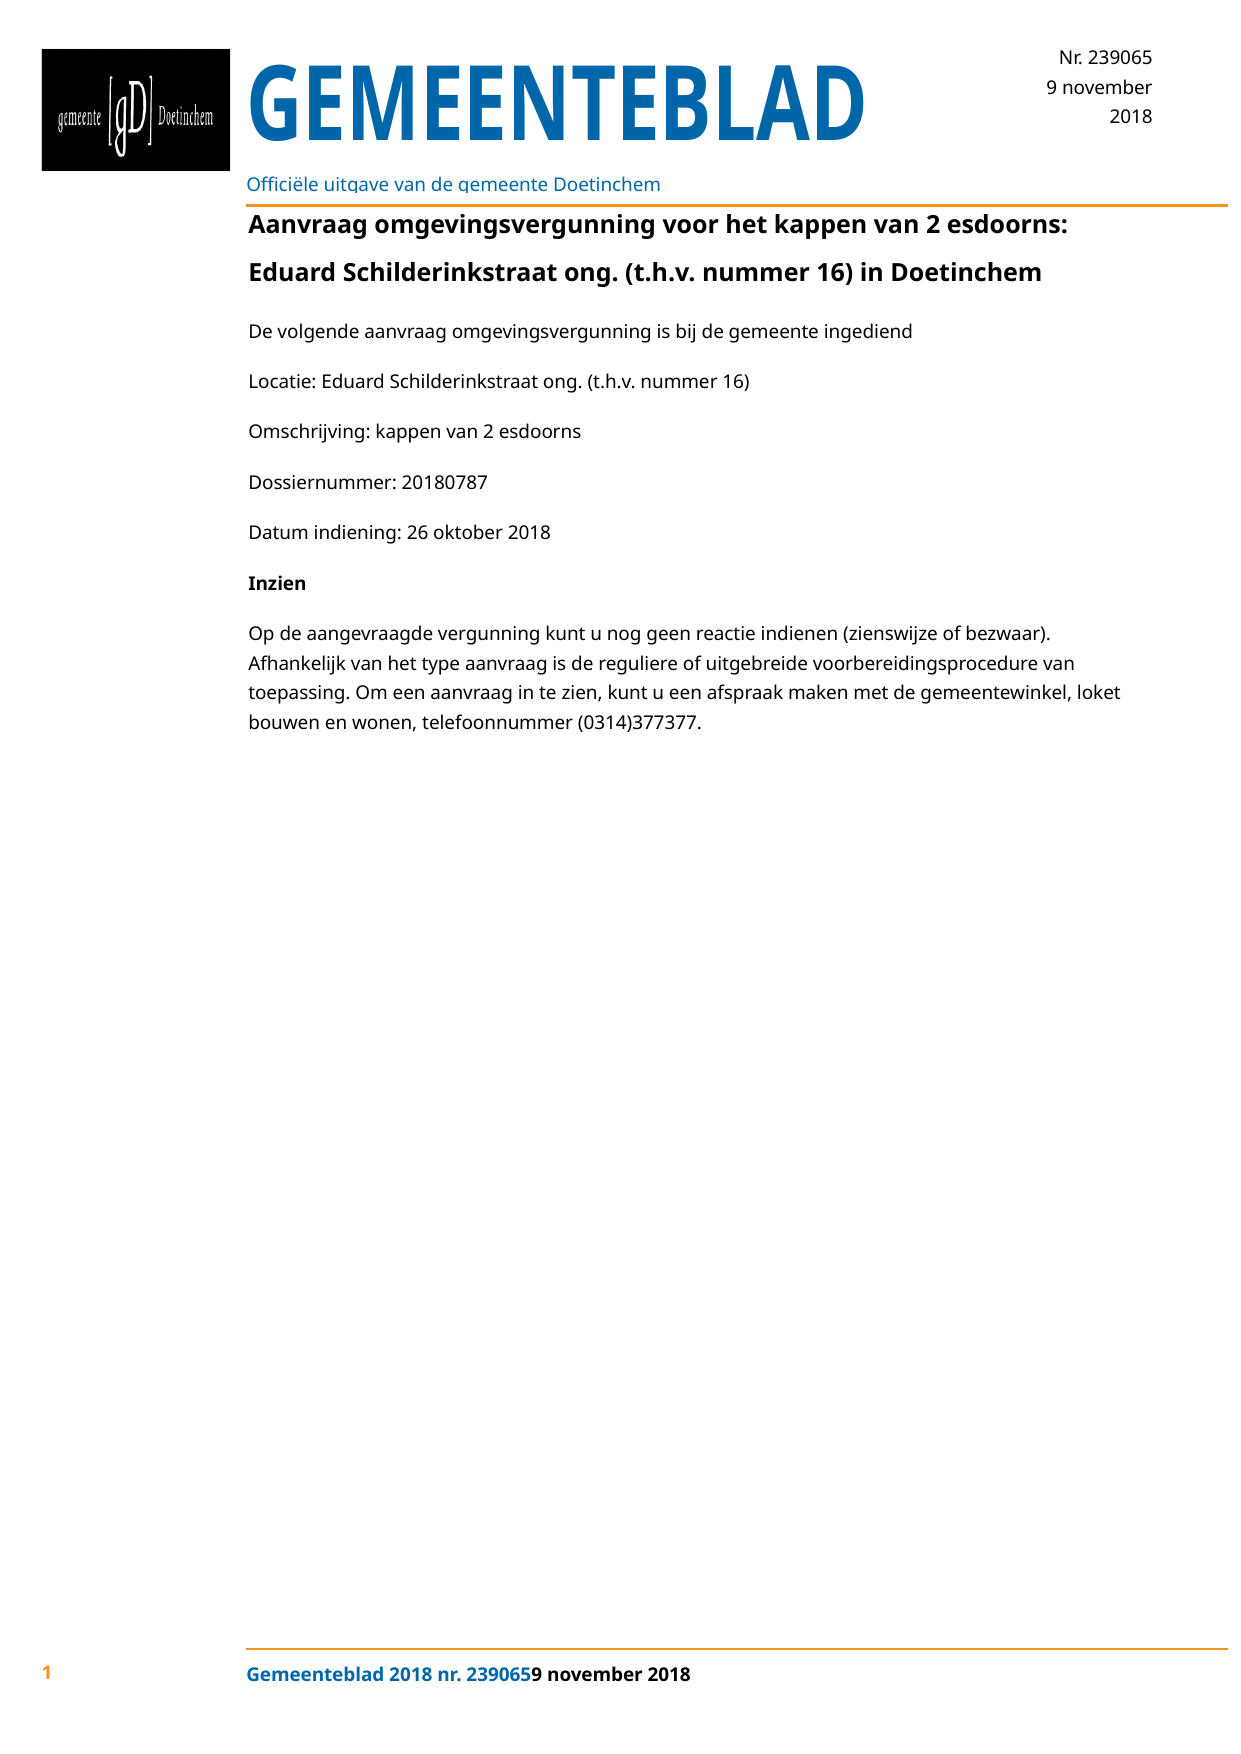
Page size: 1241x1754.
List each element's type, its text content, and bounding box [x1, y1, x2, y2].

text Dossiernummer: 20180787 [248, 469, 1152, 495]
text Op de aangevraagde vergunning kunt u nog geen reactie indienen (zienswijze of bezwaar). Afhankelijk van het type aanvraag is de reguliere of uitgebreide voorbereidingsprocedure van toepassing. Om een aanvraag in te zien, kunt u een afspraak maken met de gemeentewinkel, loket bouwen en wonen, telefoonnummer (0314)377377. [248, 620, 1152, 735]
text Datum indiening: 26 oktober 2018 [248, 519, 1152, 545]
text De volgende aanvraag omgevingsvergunning is bij de gemeente ingediend [248, 318, 1152, 344]
text Omschrijving: kappen van 2 esdoorns [248, 419, 1152, 444]
text Locatie: Eduard Schilderinkstraat ong. (t.h.v. nummer 16) [248, 368, 1152, 394]
text Aanvraag omgevingsvergunning voor het kappen van 2 esdoorns: Eduard Schilderinkstraat ong. (t.h.v. nummer 16) in Doetinchem [248, 207, 1152, 288]
text Inzien [248, 570, 1152, 596]
picture [41, 47, 231, 172]
